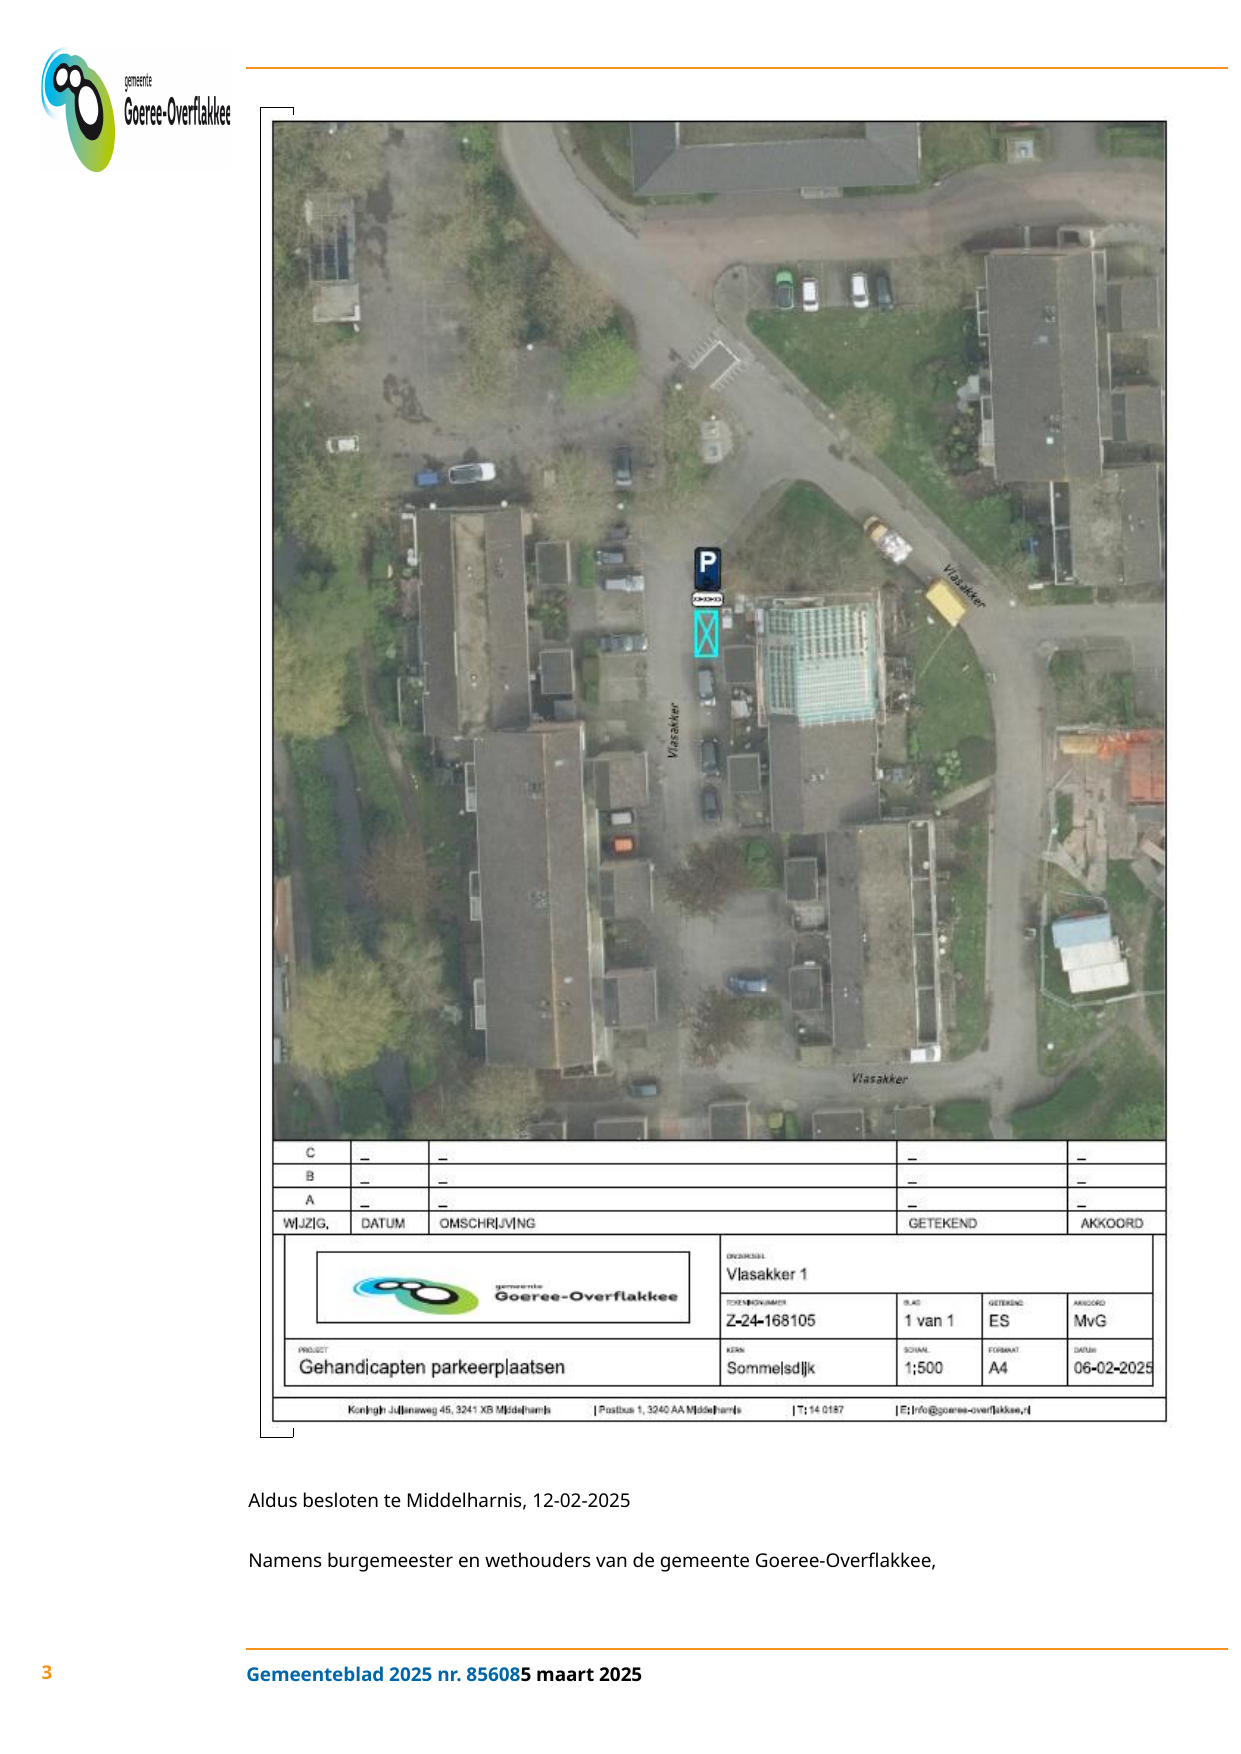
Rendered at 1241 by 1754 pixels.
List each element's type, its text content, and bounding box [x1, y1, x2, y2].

picture [41, 47, 231, 172]
text Aldus besloten te Middelharnis, 12-02-2025 [248, 1488, 1152, 1513]
text Namens burgemeester en wethouders van de gemeente Goeree-Overflakkee, [248, 1547, 1152, 1573]
picture [268, 115, 1173, 1428]
